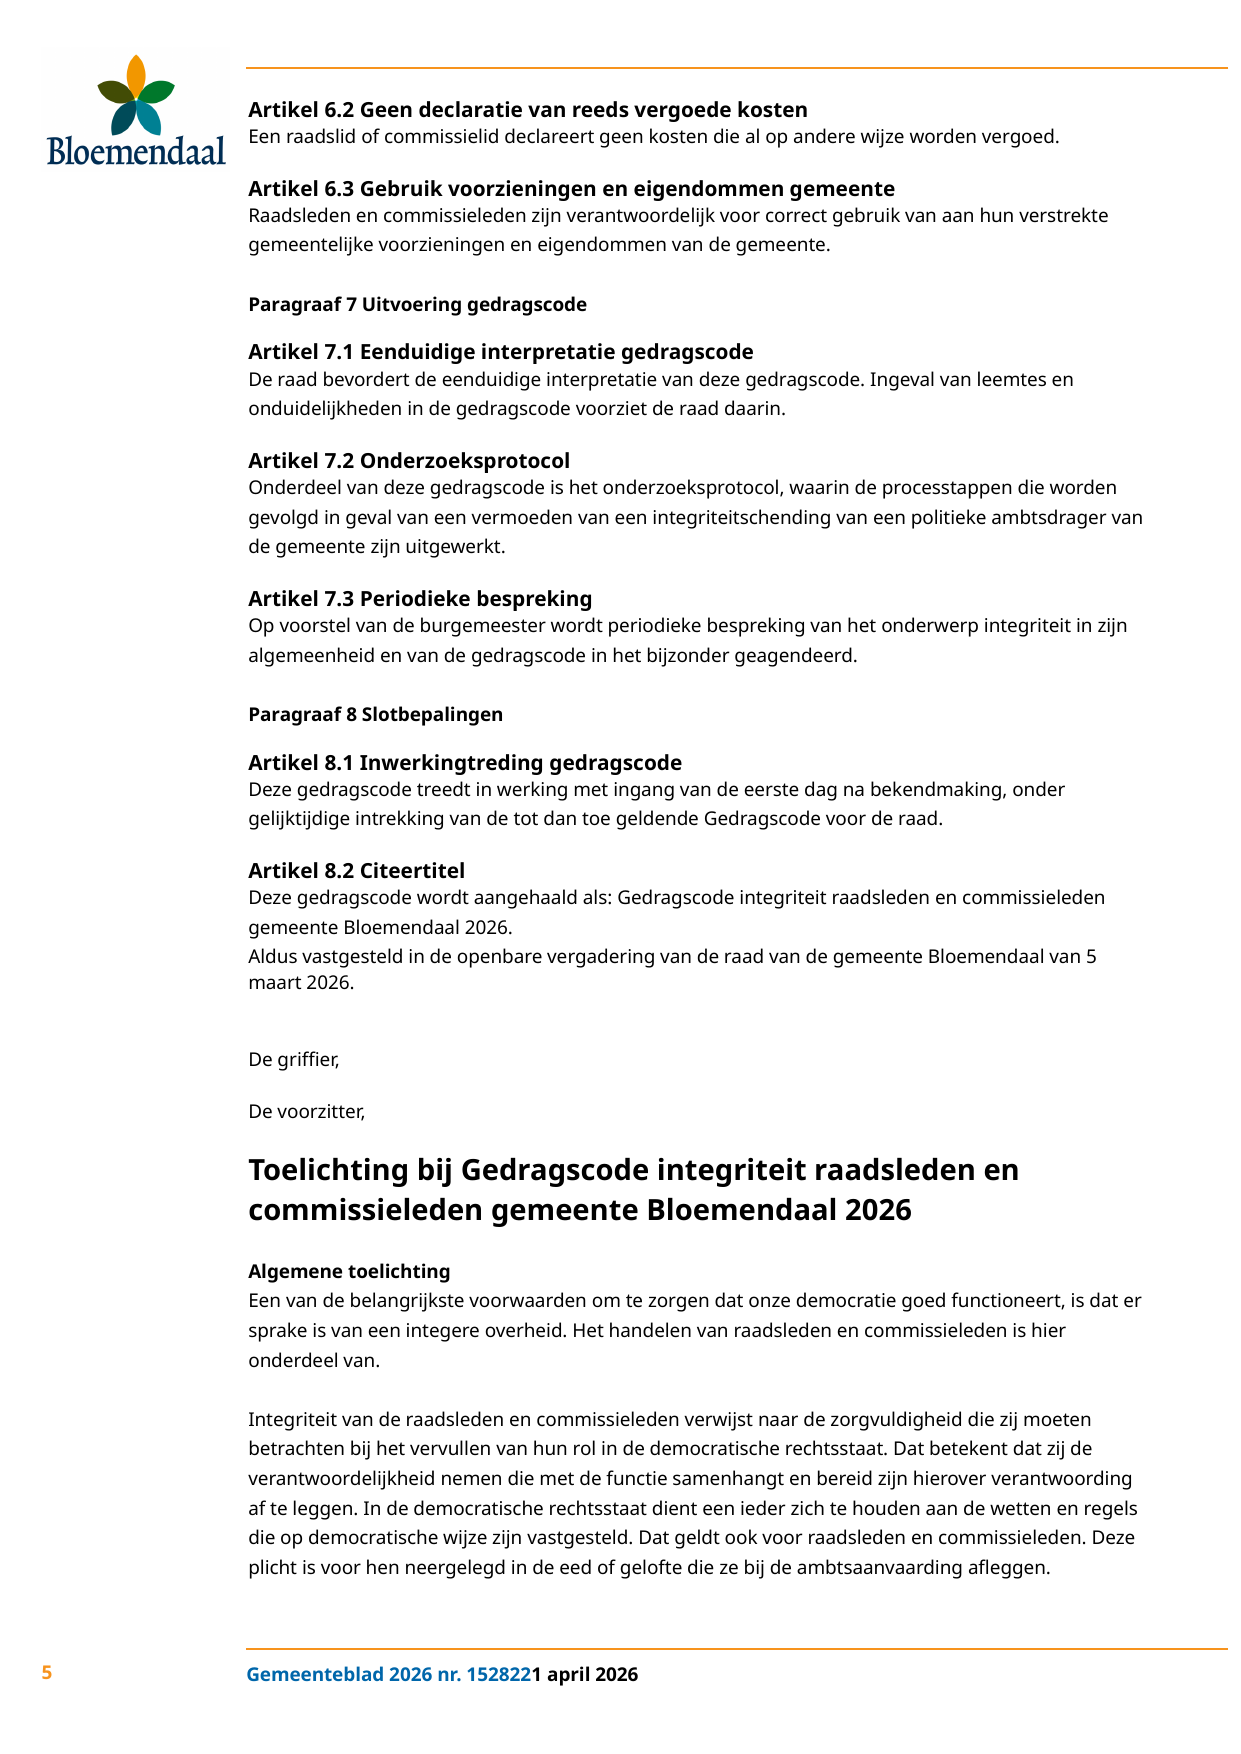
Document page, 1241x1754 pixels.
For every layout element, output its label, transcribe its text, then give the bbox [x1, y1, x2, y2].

text Deze gedragscode wordt aangehaald als: Gedragscode integriteit raadsleden en commissieleden gemeente Bloemendaal 2026. [248, 884, 1152, 940]
text De raad bevordert de eenduidige interpretatie van deze gedragscode. Ingeval van leemtes en onduidelijkheden in de gedragscode voorziet de raad daarin. [248, 366, 1152, 421]
text De voorzitter, [248, 1098, 1152, 1124]
text Een van de belangrijkste voorwaarden om te zorgen dat onze democratie goed functioneert, is dat er sprake is van een integere overheid. Het handelen van raadsleden en commissieleden is hier onderdeel van. [248, 1288, 1152, 1372]
text Artikel 6.3 Gebruik voorzieningen en eigendommen gemeente [248, 174, 1152, 202]
text Artikel 7.1 Eenduidige interpretatie gedragscode [248, 337, 1152, 366]
text Artikel 6.2 Geen declaratie van reeds vergoede kosten [248, 95, 1152, 123]
text Artikel 8.2 Citeertitel [248, 856, 1152, 884]
text Artikel 7.2 Onderzoeksprotocol [248, 446, 1152, 474]
text Een raadslid of commissielid declareert geen kosten die al op andere wijze worden vergoed. [248, 123, 1152, 149]
text Paragraaf 8 Slotbepalingen [248, 701, 1152, 727]
text Artikel 7.3 Periodieke bespreking [248, 584, 1152, 612]
text Deze gedragscode treedt in werking met ingang van de eerste dag na bekendmaking, onder gelijktijdige intrekking van de tot dan toe geldende Gedragscode voor de raad. [248, 776, 1152, 831]
text Onderdeel van deze gedragscode is het onderzoeksprotocol, waarin de processtappen die worden gevolgd in geval van een vermoeden van een integriteitschending van een politieke ambtsdrager van de gemeente zijn uitgewerkt. [248, 474, 1152, 559]
text Artikel 8.1 Inwerkingtreding gedragscode [248, 748, 1152, 776]
picture [41, 47, 231, 172]
text Aldus vastgesteld in de openbare vergadering van de raad van de gemeente Bloemendaal van 5 maart 2026. [248, 944, 1152, 995]
text Raadsleden en commissieleden zijn verantwoordelijk voor correct gebruik van aan hun verstrekte gemeentelijke voorzieningen en eigendommen van de gemeente. [248, 202, 1152, 257]
text Op voorstel van de burgemeester wordt periodieke bespreking van het onderwerp integriteit in zijn algemeenheid en van de gedragscode in het bijzonder geagendeerd. [248, 612, 1152, 668]
text De griffier, [248, 1047, 1152, 1072]
text Paragraaf 7 Uitvoering gedragscode [248, 291, 1152, 317]
text Integriteit van de raadsleden en commissieleden verwijst naar de zorgvuldigheid die zij moeten betrachten bij het vervullen van hun rol in de democratische rechtsstaat. Dat betekent dat zij de verantwoordelijkheid nemen die met de functie samenhangt en bereid zijn hierover verantwoording af te leggen. In de democratische rechtsstaat dient een ieder zich te houden aan de wetten en regels die op democratische wijze zijn vastgesteld. Dat geldt ook voor raadsleden en commissieleden. Deze plicht is voor hen neergelegd in de eed of gelofte die ze bij de ambtsaanvaarding afleggen. [248, 1406, 1152, 1579]
text Algemene toelichting [248, 1258, 1152, 1284]
text Toelichting bij Gedragscode integriteit raadsleden en commissieleden gemeente Bloemendaal 2026 [248, 1149, 1152, 1229]
